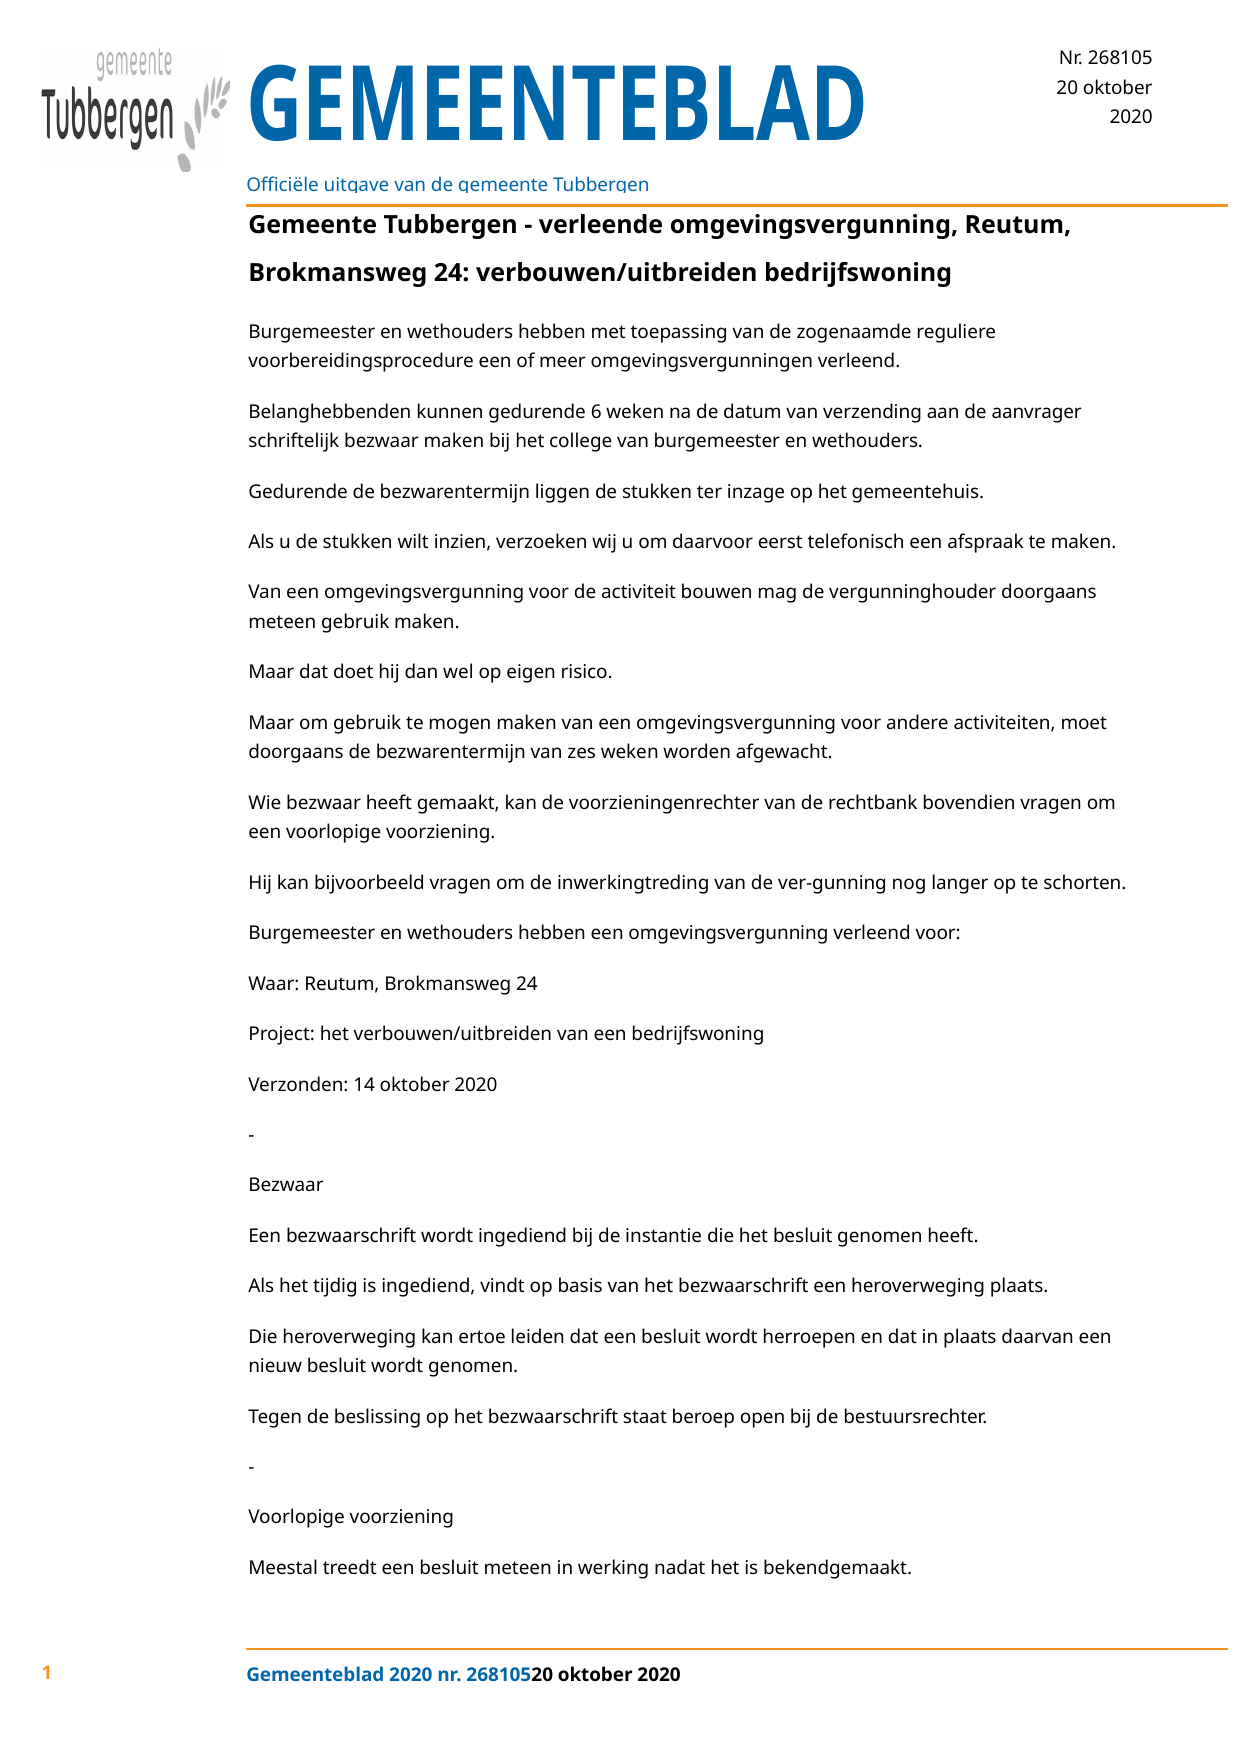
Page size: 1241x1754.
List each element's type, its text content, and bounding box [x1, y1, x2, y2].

text Gedurende de bezwarentermijn liggen de stukken ter inzage op het gemeentehuis. [248, 478, 1152, 504]
text - [248, 1453, 1152, 1479]
text Burgemeester en wethouders hebben een omgevingsvergunning verleend voor: [248, 919, 1152, 945]
text Burgemeester en wethouders hebben met toepassing van de zogenaamde reguliere voorbereidingsprocedure een of meer omgevingsvergunningen verleend. [248, 318, 1152, 373]
text Die heroverweging kan ertoe leiden dat een besluit wordt herroepen en dat in plaats daarvan een nieuw besluit wordt genomen. [248, 1323, 1152, 1378]
text Meestal treedt een besluit meteen in werking nadat het is bekendgemaakt. [248, 1554, 1152, 1580]
text Belanghebbenden kunnen gedurende 6 weken na de datum van verzending aan de aanvrager schriftelijk bezwaar maken bij het college van burgemeester en wethouders. [248, 398, 1152, 453]
picture [41, 47, 231, 172]
text Waar: Reutum, Brokmansweg 24 [248, 970, 1152, 996]
text Maar dat doet hij dan wel op eigen risico. [248, 659, 1152, 684]
text Tegen de beslissing op het bezwaarschrift staat beroep open bij de bestuursrechter. [248, 1403, 1152, 1429]
text Project: het verbouwen/uitbreiden van een bedrijfswoning [248, 1020, 1152, 1046]
text Voorlopige voorziening [248, 1504, 1152, 1529]
text Hij kan bijvoorbeeld vragen om de inwerkingtreding van de ver-gunning nog langer op te schorten. [248, 869, 1152, 895]
text Maar om gebruik te mogen maken van een omgevingsvergunning voor andere activiteiten, moet doorgaans de bezwarentermijn van zes weken worden afgewacht. [248, 709, 1152, 764]
text Verzonden: 14 oktober 2020 [248, 1071, 1152, 1097]
text Van een omgevingsvergunning voor de activiteit bouwen mag de vergunninghouder doorgaans meteen gebruik maken. [248, 579, 1152, 634]
text Als het tijdig is ingediend, vindt op basis van het bezwaarschrift een heroverweging plaats. [248, 1272, 1152, 1298]
text Als u de stukken wilt inzien, verzoeken wij u om daarvoor eerst telefonisch een afspraak te maken. [248, 528, 1152, 554]
text - [248, 1121, 1152, 1147]
text Een bezwaarschrift wordt ingediend bij de instantie die het besluit genomen heeft. [248, 1222, 1152, 1248]
text Bezwaar [248, 1172, 1152, 1197]
text Wie bezwaar heeft gemaakt, kan de voorzieningenrechter van de rechtbank bovendien vragen om een voorlopige voorziening. [248, 789, 1152, 844]
text Gemeente Tubbergen - verleende omgevingsvergunning, Reutum, Brokmansweg 24: verbouwen/uitbreiden bedrijfswoning [248, 207, 1152, 288]
